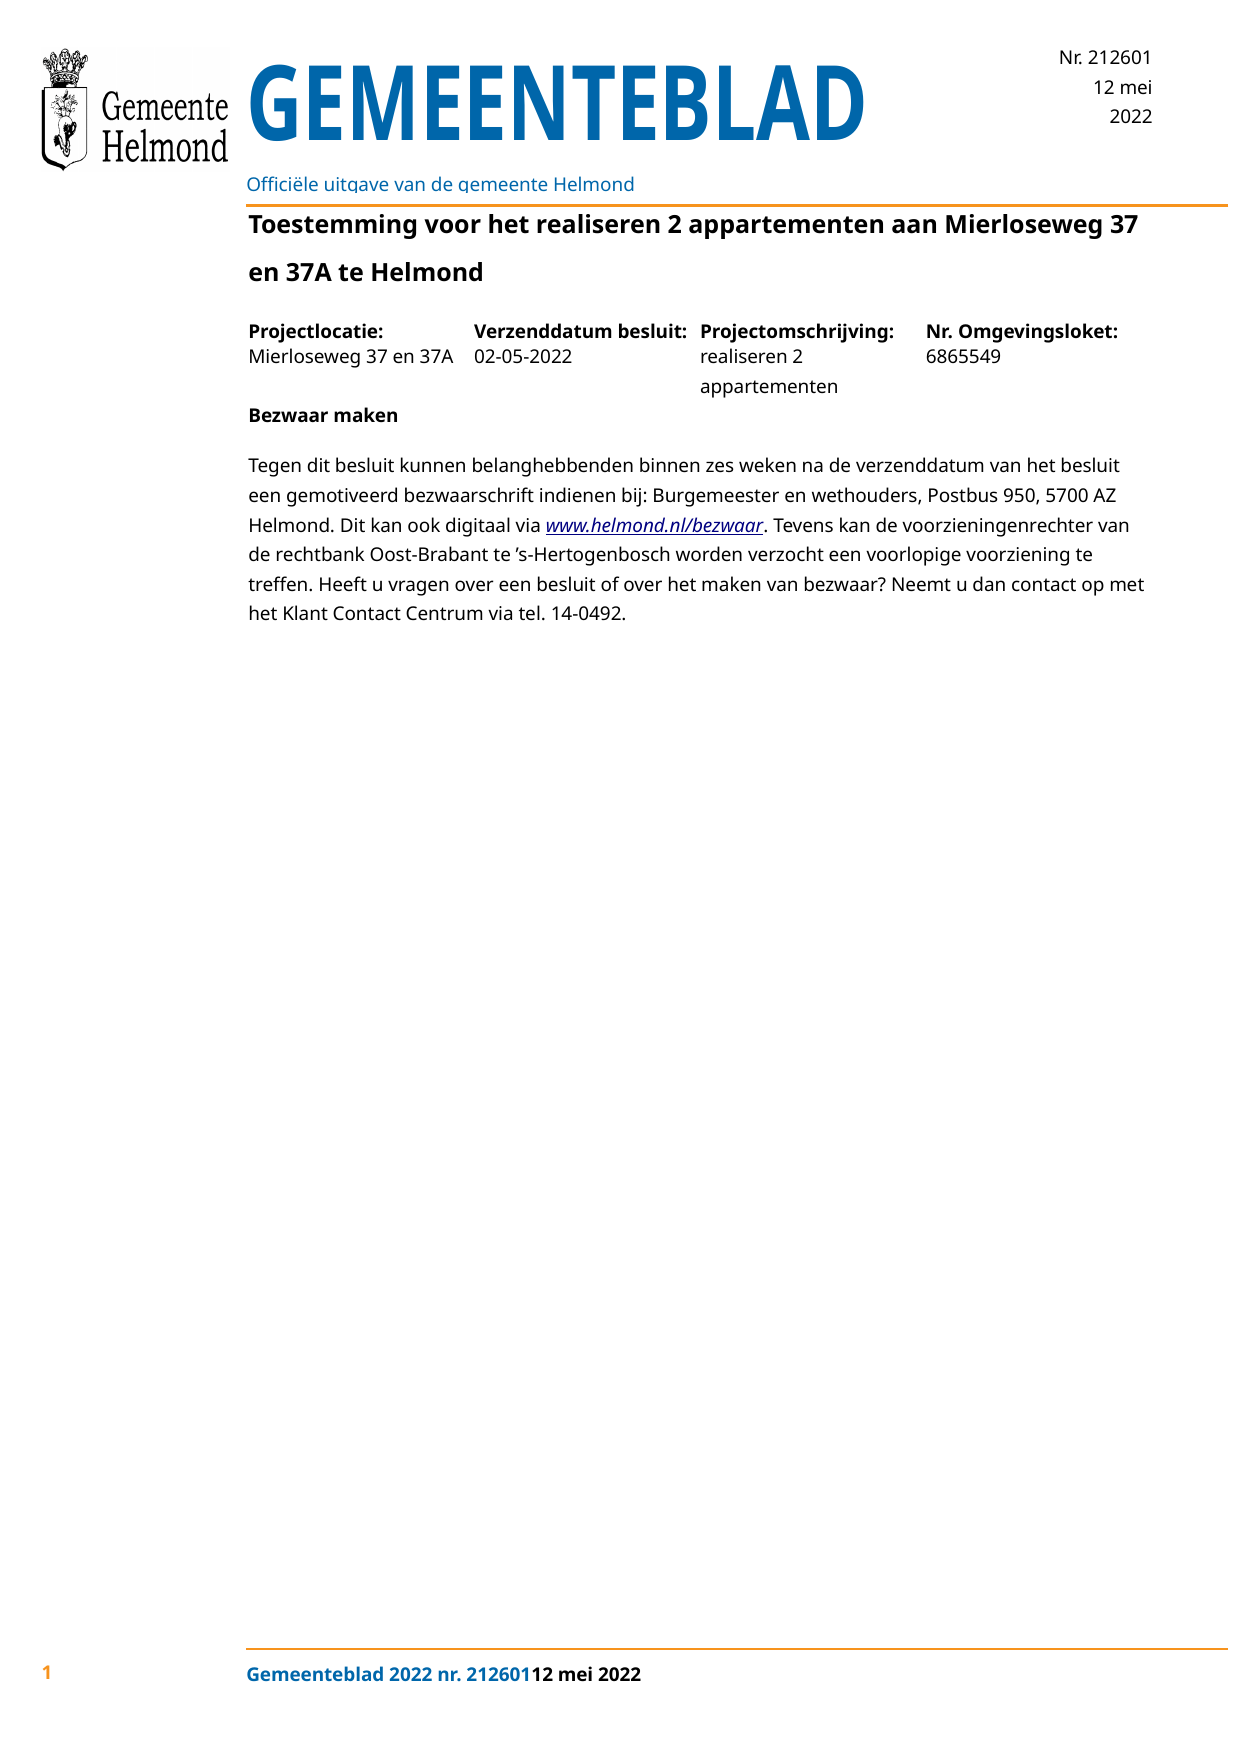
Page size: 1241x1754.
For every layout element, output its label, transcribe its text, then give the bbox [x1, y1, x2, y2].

table_cell realiseren 2 appartementen [700, 344, 926, 399]
table_cell Mierloseweg 37 en 37A [248, 344, 474, 399]
text Bezwaar maken [248, 402, 1152, 428]
table_header Projectomschrijving: [700, 318, 926, 344]
text Tegen dit besluit kunnen belanghebbenden binnen zes weken na de verzenddatum van het besluit een gemotiveerd bezwaarschrift indienen bij: Burgemeester en wethouders, Postbus 950, 5700 AZ Helmond. Dit kan ook digitaal via www.helmond.nl/bezwaar. Tevens kan de voorzieningenrechter van de rechtbank Oost-Brabant te ’s-Hertogenbosch worden verzocht een voorlopige voorziening te treffen. Heeft u vragen over een besluit of over het maken van bezwaar? Neemt u dan contact op met het Klant Contact Centrum via tel. 14-0492. [248, 453, 1152, 626]
table_header Projectlocatie: [248, 318, 474, 344]
table_header Verzenddatum besluit: [474, 318, 700, 344]
picture [41, 47, 231, 172]
table_cell 02-05-2022 [474, 344, 700, 399]
text Toestemming voor het realiseren 2 appartementen aan Mierloseweg 37 en 37A te Helmond [248, 207, 1152, 288]
table_header Nr. Omgevingsloket: [926, 318, 1152, 344]
table_cell 6865549 [926, 344, 1152, 399]
